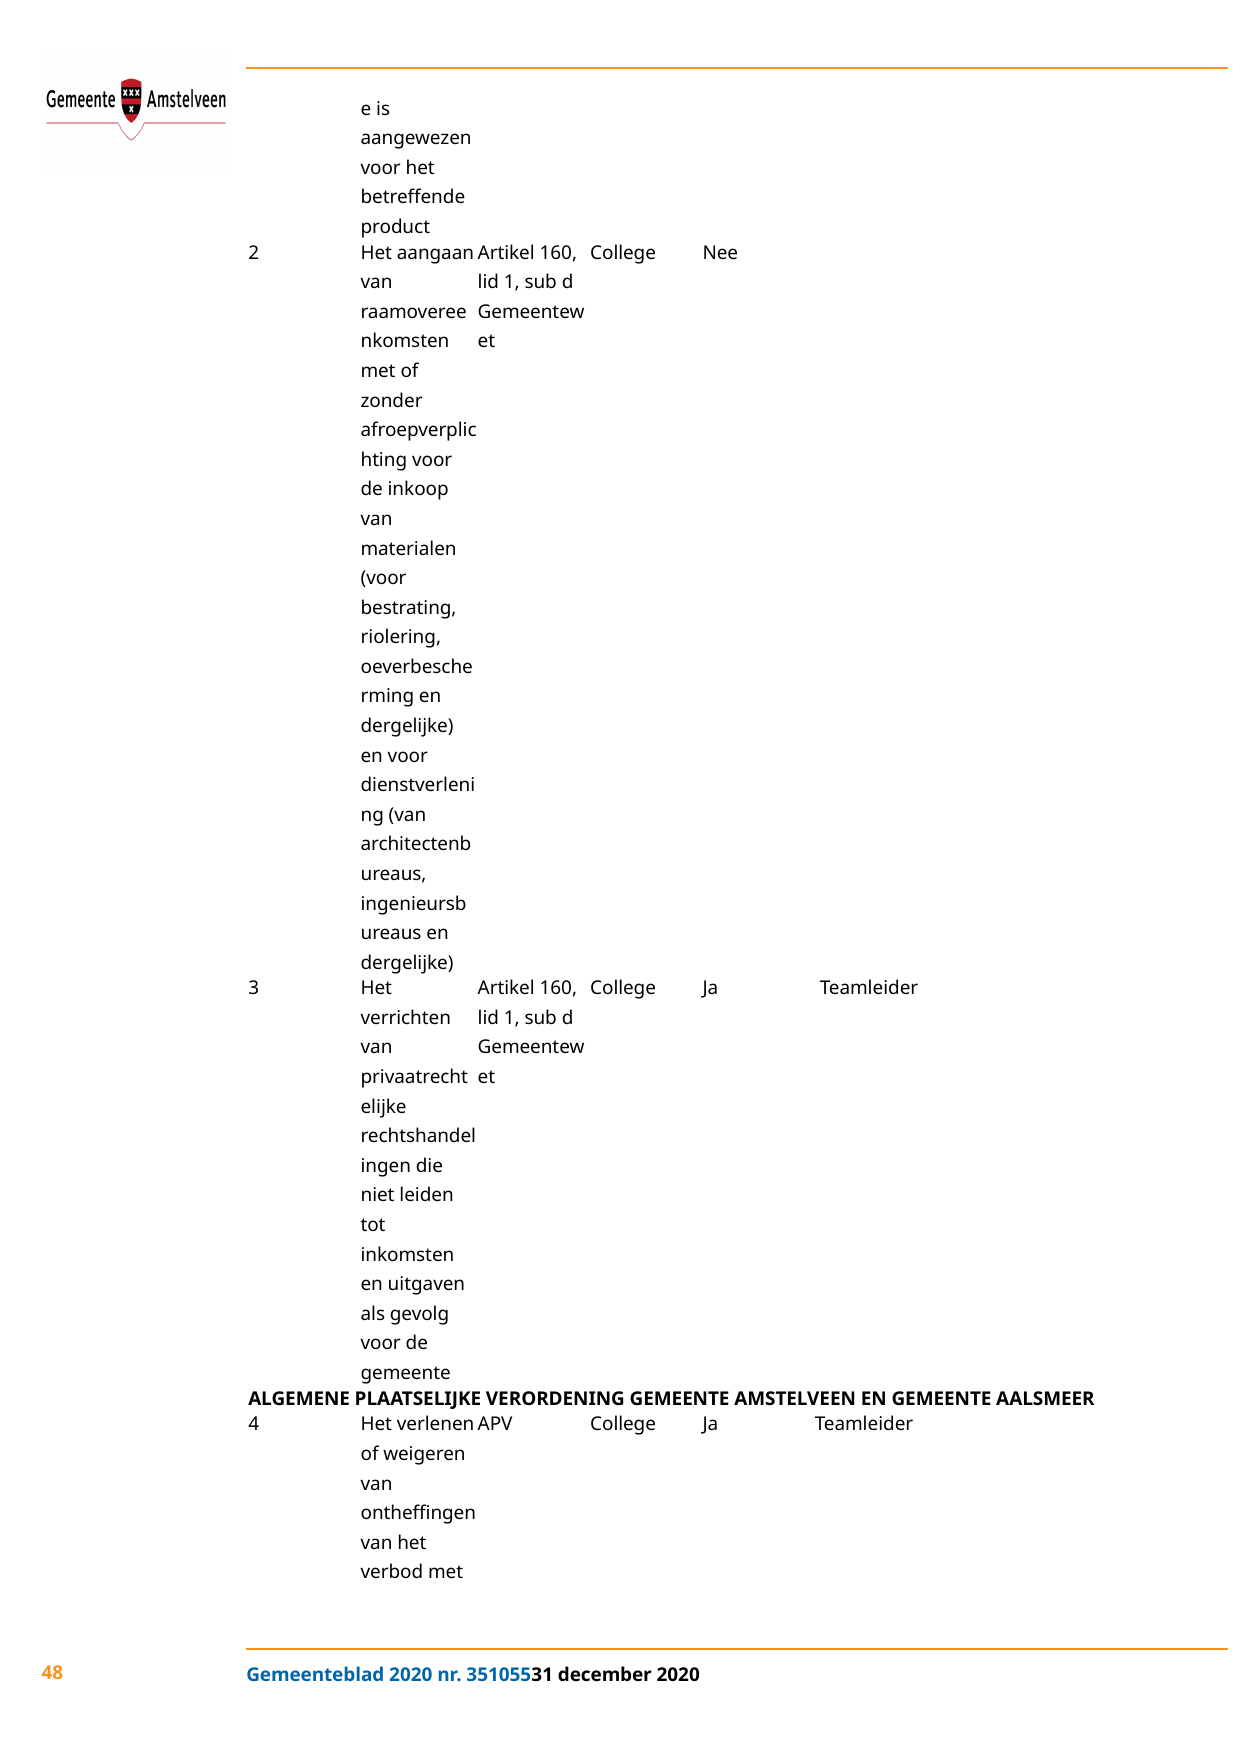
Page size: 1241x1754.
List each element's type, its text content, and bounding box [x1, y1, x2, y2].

table_cell Ja [702, 975, 814, 1385]
table_cell [1039, 975, 1152, 1385]
table_cell Het aangaan van raamovereenkomsten met of zonder afroepverplichting voor de inkoop van materialen (voor bestrating, riolering, oeverbescherming en dergelijke) en voor dienstverlening (van architectenbureaus, ingenieursbureaus en dergelijke) [360, 239, 477, 974]
table_cell 3 [248, 975, 360, 1385]
table_cell Ja [702, 1411, 814, 1584]
table_cell [590, 95, 702, 239]
table_cell [702, 95, 814, 239]
table_cell Het verlenen of weigeren van ontheffingen van het verbod met [360, 1411, 477, 1584]
table_cell Artikel 160, lid 1, sub d Gemeentewet [478, 239, 590, 974]
table_cell ALGEMENE PLAATSELIJKE VERORDENING GEMEENTE AMSTELVEEN EN GEMEENTE AALSMEER [248, 1385, 1152, 1411]
picture [41, 47, 231, 172]
table_cell Teamleider [815, 1411, 1039, 1584]
table_cell Het verrichten van privaatrechtelijke rechtshandelingen die niet leiden tot inkomsten en uitgaven als gevolg voor de gemeente [360, 975, 477, 1385]
table_cell [1039, 95, 1152, 239]
table_cell [248, 95, 360, 239]
table_cell e is aangewezen voor het betreffende product [360, 95, 477, 239]
table_cell [1039, 239, 1152, 974]
table_cell [1039, 1411, 1152, 1584]
table_cell Artikel 160, lid 1, sub d Gemeentewet [478, 975, 590, 1385]
table_cell 4 [248, 1411, 360, 1584]
table_cell College [590, 975, 702, 1385]
table_cell College [590, 239, 702, 974]
table_cell College [590, 1411, 702, 1584]
table_cell 2 [248, 239, 360, 974]
table_cell APV [478, 1411, 590, 1584]
table_cell [815, 239, 1039, 974]
table_cell Nee [702, 239, 814, 974]
table_cell Teamleider [815, 975, 1039, 1385]
table_cell [478, 95, 590, 239]
table_cell [815, 95, 1039, 239]
